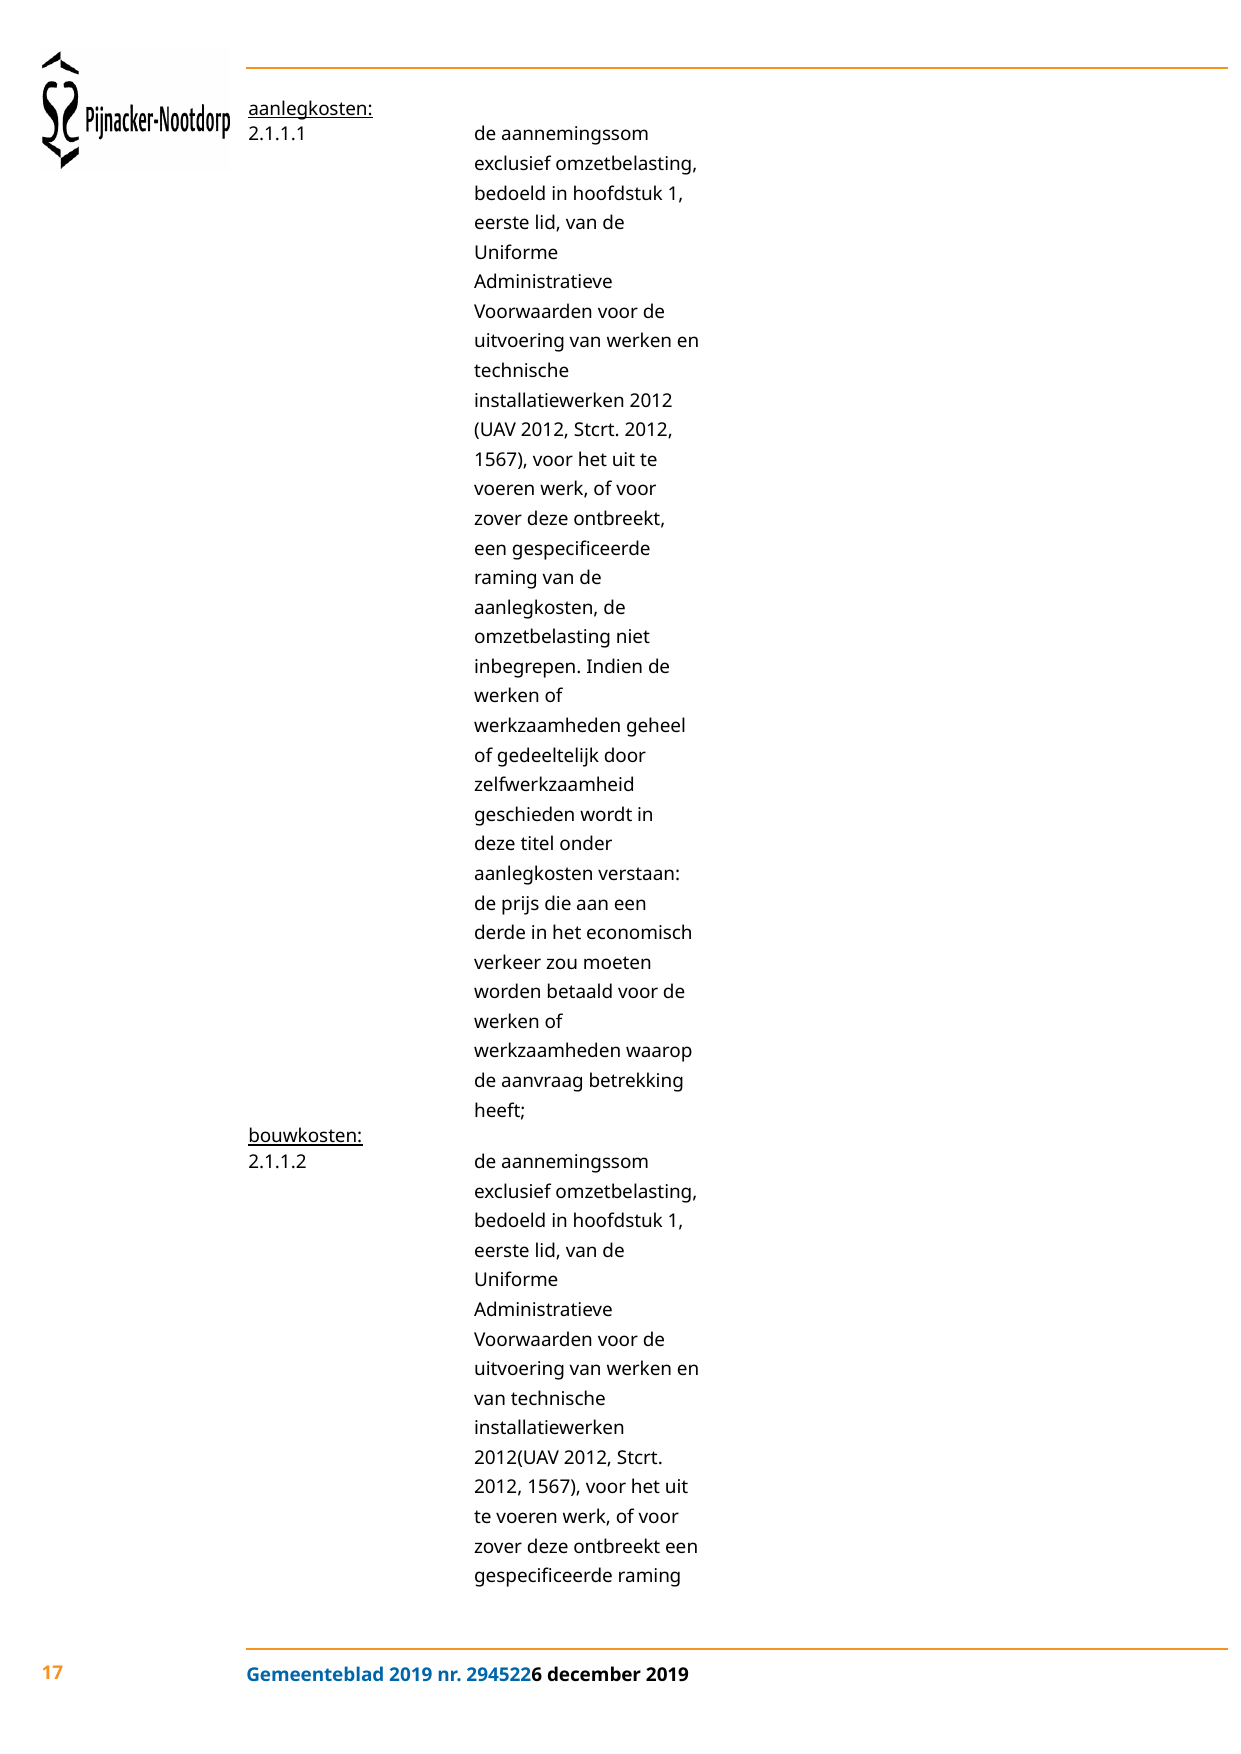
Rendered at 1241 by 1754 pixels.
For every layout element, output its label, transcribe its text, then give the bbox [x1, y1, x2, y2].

table_cell [700, 1148, 926, 1588]
table_cell 2.1.1.2 [248, 1148, 474, 1588]
table_cell [926, 121, 1152, 1122]
table_cell aanlegkosten: [248, 95, 1152, 121]
table_cell de aannemingssom exclusief omzetbelasting, bedoeld in hoofdstuk 1, eerste lid, van de Uniforme Administratieve Voorwaarden voor de uitvoering van werken en van technische installatiewerken 2012(UAV 2012, Stcrt. 2012, 1567), voor het uit te voeren werk, of voor zover deze ontbreekt een gespecificeerde raming [474, 1148, 700, 1588]
table_cell [926, 1148, 1152, 1588]
table_cell 2.1.1.1 [248, 121, 474, 1122]
picture [41, 47, 231, 172]
table_cell bouwkosten: [248, 1123, 1152, 1148]
table_cell [700, 121, 926, 1122]
table_cell de aannemingssom exclusief omzetbelasting, bedoeld in hoofdstuk 1, eerste lid, van de Uniforme Administratieve Voorwaarden voor de uitvoering van werken en technische installatiewerken 2012 (UAV 2012, Stcrt. 2012, 1567), voor het uit te voeren werk, of voor zover deze ontbreekt, een gespecificeerde raming van de aanlegkosten, de omzetbelasting niet inbegrepen. Indien de werken of werkzaamheden geheel of gedeeltelijk door zelfwerkzaamheid geschieden wordt in deze titel onder aanlegkosten verstaan: de prijs die aan een derde in het economisch verkeer zou moeten worden betaald voor de werken of werkzaamheden waarop de aanvraag betrekking heeft; [474, 121, 700, 1122]
